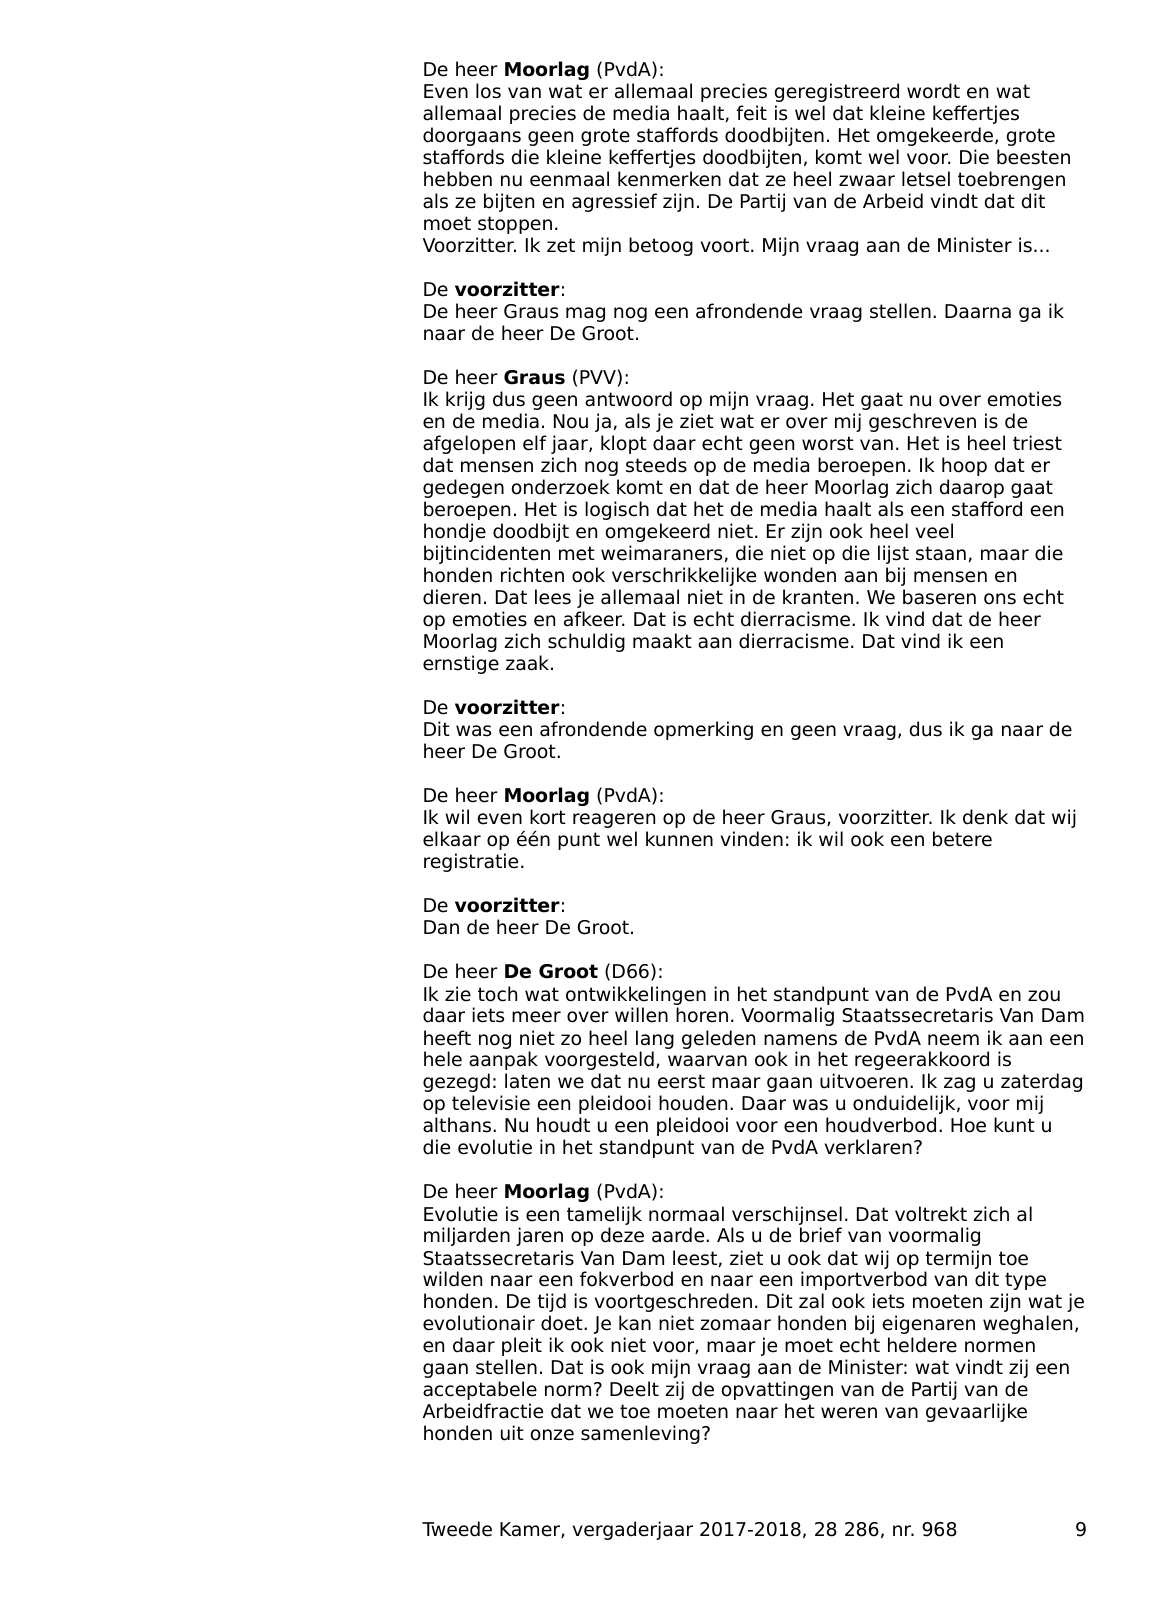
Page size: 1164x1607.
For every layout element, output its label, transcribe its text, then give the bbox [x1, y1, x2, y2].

text De voorzitter: [422, 895, 1087, 917]
text De heer Moorlag (PvdA): [422, 59, 1087, 81]
text Evolutie is een tamelijk normaal verschijnsel. Dat voltrekt zich al miljarden jaren op deze aarde. Als u de brief van voormalig Staatssecretaris Van Dam leest, ziet u ook dat wij op termijn toe wilden naar een fokverbod en naar een importverbod van dit type honden. De tijd is voortgeschreden. Dit zal ook iets moeten zijn wat je evolutionair doet. Je kan niet zomaar honden bij eigenaren weghalen, en daar pleit ik ook niet voor, maar je moet echt heldere normen gaan stellen. Dat is ook mijn vraag aan de Minister: wat vindt zij een acceptabele norm? Deelt zij de opvattingen van de Partij van de Arbeidfractie dat we toe moeten naar het weren van gevaarlijke honden uit onze samenleving? [422, 1203, 1087, 1445]
text De heer Moorlag (PvdA): [422, 1181, 1087, 1203]
text De heer Graus mag nog een afrondende vraag stellen. Daarna ga ik naar de heer De Groot. [422, 301, 1087, 345]
text De voorzitter: [422, 697, 1087, 719]
text Dan de heer De Groot. [422, 917, 1087, 939]
text De voorzitter: [422, 279, 1087, 301]
text Even los van wat er allemaal precies geregistreerd wordt en wat allemaal precies de media haalt, feit is wel dat kleine keffertjes doorgaans geen grote staffords doodbijten. Het omgekeerde, grote staffords die kleine keffertjes doodbijten, komt wel voor. Die beesten hebben nu eenmaal kenmerken dat ze heel zwaar letsel toebrengen als ze bijten en agressief zijn. De Partij van de Arbeid vindt dat dit moet stoppen. [422, 81, 1087, 235]
text De heer Moorlag (PvdA): [422, 785, 1087, 807]
text Voorzitter. Ik zet mijn betoog voort. Mijn vraag aan de Minister is... [422, 235, 1087, 257]
text Dit was een afrondende opmerking en geen vraag, dus ik ga naar de heer De Groot. [422, 719, 1087, 763]
text Ik wil even kort reageren op de heer Graus, voorzitter. Ik denk dat wij elkaar op één punt wel kunnen vinden: ik wil ook een betere registratie. [422, 807, 1087, 873]
text Ik krijg dus geen antwoord op mijn vraag. Het gaat nu over emoties en de media. Nou ja, als je ziet wat er over mij geschreven is de afgelopen elf jaar, klopt daar echt geen worst van. Het is heel triest dat mensen zich nog steeds op de media beroepen. Ik hoop dat er gedegen onderzoek komt en dat de heer Moorlag zich daarop gaat beroepen. Het is logisch dat het de media haalt als een stafford een hondje doodbijt en omgekeerd niet. Er zijn ook heel veel bijtincidenten met weimaraners, die niet op die lijst staan, maar die honden richten ook verschrikkelijke wonden aan bij mensen en dieren. Dat lees je allemaal niet in de kranten. We baseren ons echt op emoties en afkeer. Dat is echt dierracisme. Ik vind dat de heer Moorlag zich schuldig maakt aan dierracisme. Dat vind ik een ernstige zaak. [422, 389, 1087, 675]
text Ik zie toch wat ontwikkelingen in het standpunt van de PvdA en zou daar iets meer over willen horen. Voormalig Staatssecretaris Van Dam heeft nog niet zo heel lang geleden namens de PvdA neem ik aan een hele aanpak voorgesteld, waarvan ook in het regeerakkoord is gezegd: laten we dat nu eerst maar gaan uitvoeren. Ik zag u zaterdag op televisie een pleidooi houden. Daar was u onduidelijk, voor mij althans. Nu houdt u een pleidooi voor een houdverbod. Hoe kunt u die evolutie in het standpunt van de PvdA verklaren? [422, 983, 1087, 1159]
text De heer De Groot (D66): [422, 961, 1087, 983]
text De heer Graus (PVV): [422, 367, 1087, 389]
